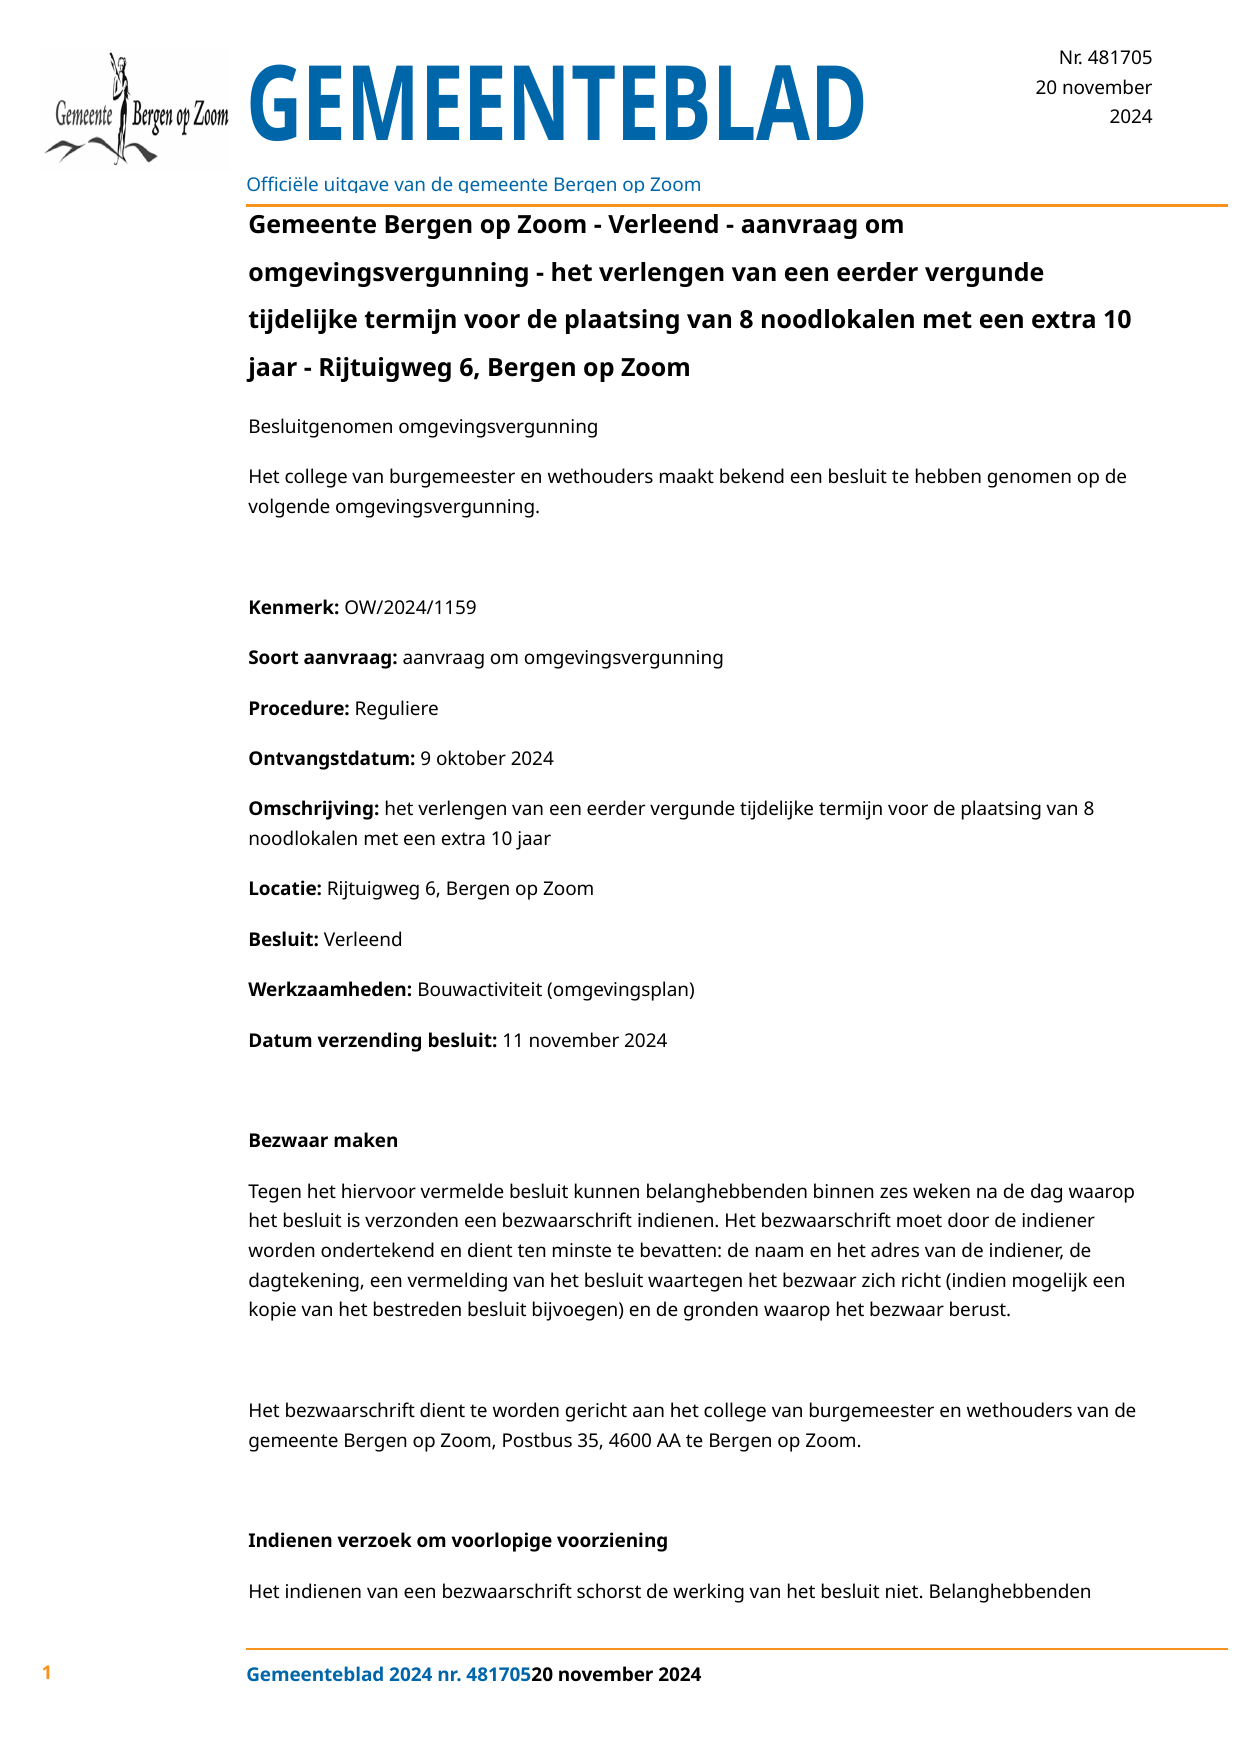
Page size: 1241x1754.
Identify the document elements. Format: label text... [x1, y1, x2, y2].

text Werkzaamheden: Bouwactiviteit (omgevingsplan) [248, 976, 1152, 1002]
text Gemeente Bergen op Zoom - Verleend - aanvraag om omgevingsvergunning - het verlengen van een eerder vergunde tijdelijke termijn voor de plaatsing van 8 noodlokalen met een extra 10 jaar - Rijtuigweg 6, Bergen op Zoom [248, 207, 1152, 384]
text Omschrijving: het verlengen van een eerder vergunde tijdelijke termijn voor de plaatsing van 8 noodlokalen met een extra 10 jaar [248, 796, 1152, 851]
text Soort aanvraag: aanvraag om omgevingsvergunning [248, 644, 1152, 670]
text Besluitgenomen omgevingsvergunning [248, 413, 1152, 439]
text Besluit: Verleend [248, 926, 1152, 952]
text Bezwaar maken [248, 1128, 1152, 1153]
text Het bezwaarschrift dient te worden gericht aan het college van burgemeester en wethouders van de gemeente Bergen op Zoom, Postbus 35, 4600 AA te Bergen op Zoom. [248, 1397, 1152, 1453]
text Datum verzending besluit: 11 november 2024 [248, 1027, 1152, 1053]
text Indienen verzoek om voorlopige voorziening [248, 1528, 1152, 1553]
text Het college van burgemeester en wethouders maakt bekend een besluit te hebben genomen op de volgende omgevingsvergunning. [248, 463, 1152, 519]
text Procedure: Reguliere [248, 695, 1152, 721]
text Locatie: Rijtuigweg 6, Bergen op Zoom [248, 876, 1152, 901]
text Tegen het hiervoor vermelde besluit kunnen belanghebbenden binnen zes weken na de dag waarop het besluit is verzonden een bezwaarschrift indienen. Het bezwaarschrift moet door de indiener worden ondertekend en dient ten minste te bevatten: de naam en het adres van de indiener, de dagtekening, een vermelding van het besluit waartegen het bezwaar zich richt (indien mogelijk een kopie van het bestreden besluit bijvoegen) en de gronden waarop het bezwaar berust. [248, 1178, 1152, 1322]
picture [41, 47, 231, 172]
text Het indienen van een bezwaarschrift schorst de werking van het besluit niet. Belanghebbenden [248, 1578, 1152, 1604]
text Ontvangstdatum: 9 oktober 2024 [248, 745, 1152, 771]
text Kenmerk: OW/2024/1159 [248, 594, 1152, 620]
